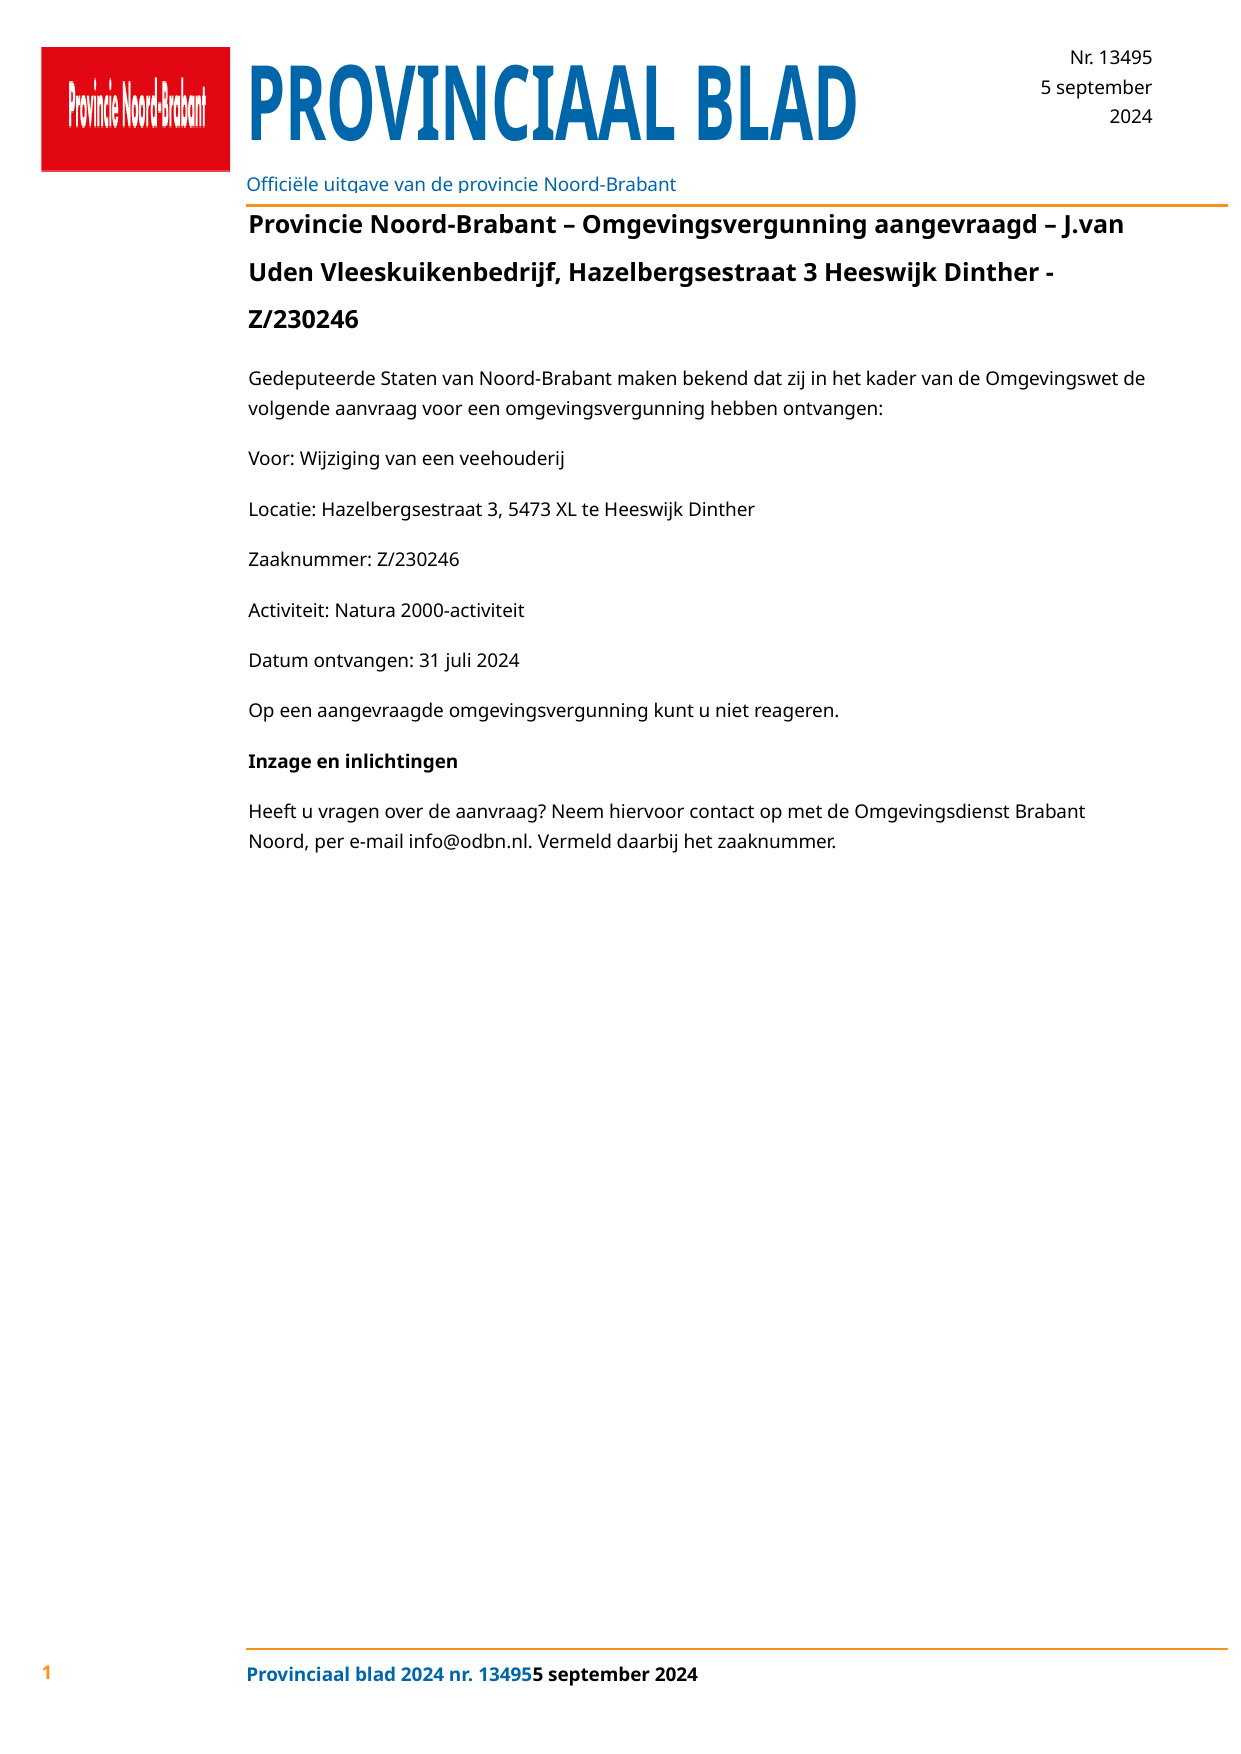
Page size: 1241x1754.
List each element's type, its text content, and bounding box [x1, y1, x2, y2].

text Heeft u vragen over de aanvraag? Neem hiervoor contact op met de Omgevingsdienst Brabant Noord, per e-mail info@odbn.nl. Vermeld daarbij het zaaknummer. [248, 798, 1152, 854]
text Locatie: Hazelbergsestraat 3, 5473 XL te Heeswijk Dinther [248, 496, 1152, 522]
text Gedeputeerde Staten van Noord-Brabant maken bekend dat zij in het kader van de Omgevingswet de volgende aanvraag voor een omgevingsvergunning hebben ontvangen: [248, 366, 1152, 421]
text Activiteit: Natura 2000-activiteit [248, 597, 1152, 622]
text Datum ontvangen: 31 juli 2024 [248, 647, 1152, 673]
text Voor: Wijziging van een veehouderij [248, 446, 1152, 471]
text Op een aangevraagde omgevingsvergunning kunt u niet reageren. [248, 698, 1152, 723]
text Provincie Noord-Brabant – Omgevingsvergunning aangevraagd – J.van Uden Vleeskuikenbedrijf, Hazelbergsestraat 3 Heeswijk Dinther - Z/230246 [248, 207, 1152, 336]
text Zaaknummer: Z/230246 [248, 546, 1152, 572]
text Inzage en inlichtingen [248, 748, 1152, 774]
picture [41, 47, 231, 172]
